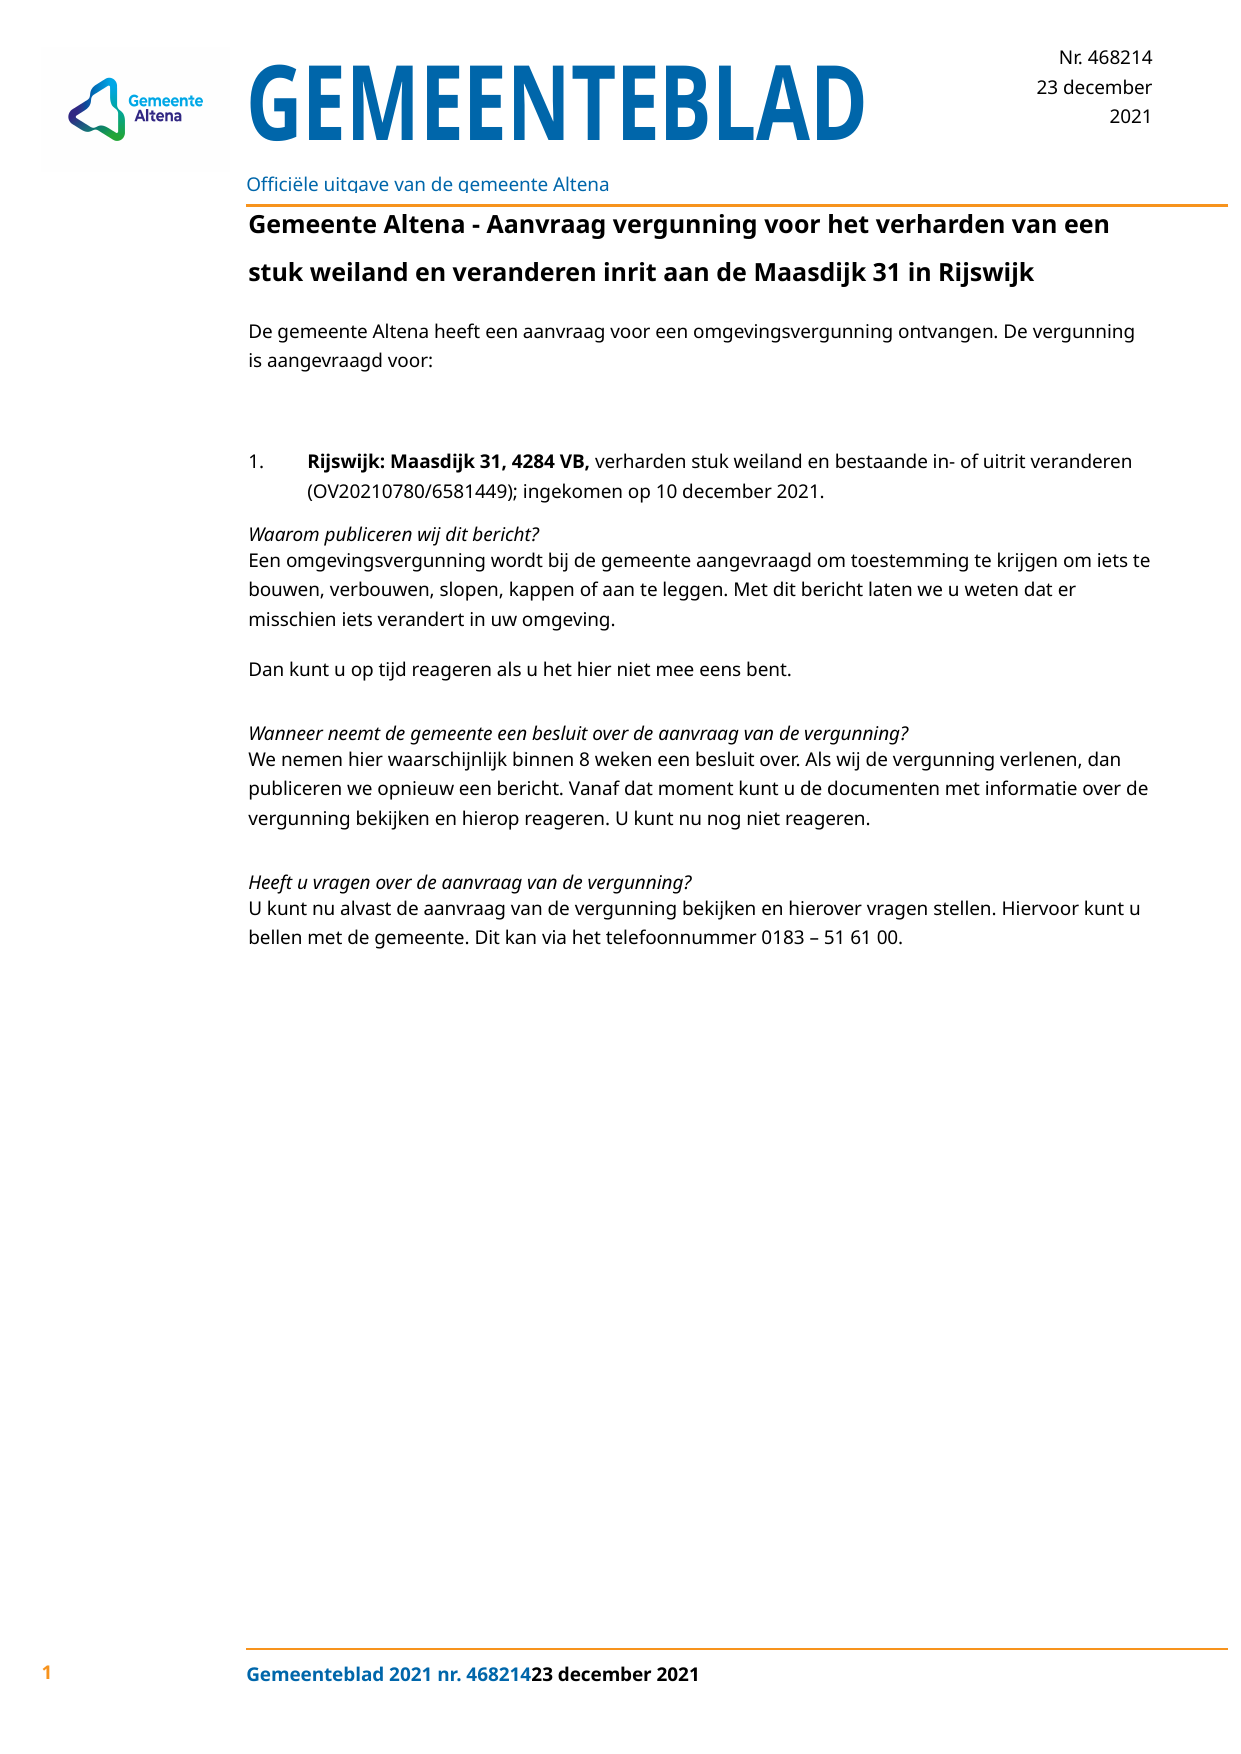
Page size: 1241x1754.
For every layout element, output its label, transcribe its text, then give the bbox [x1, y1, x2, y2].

text Heeft u vragen over de aanvraag van de vergunning? [248, 869, 1152, 895]
text Een omgevingsvergunning wordt bij de gemeente aangevraagd om toestemming te krijgen om iets te bouwen, verbouwen, slopen, kappen of aan te leggen. Met dit bericht laten we u weten dat er misschien iets verandert in uw omgeving. [248, 547, 1152, 632]
text We nemen hier waarschijnlijk binnen 8 weken een besluit over. Als wij de vergunning verlenen, dan publiceren we opnieuw een bericht. Vanaf dat moment kunt u de documenten met informatie over de vergunning bekijken en hierop reageren. U kunt nu nog niet reageren. [248, 746, 1152, 831]
text Dan kunt u op tijd reageren als u het hier niet mee eens bent. [248, 656, 1152, 682]
picture [41, 47, 231, 172]
list Rijswijk: Maasdijk 31, 4284 VB, verharden stuk weiland en bestaande in- of uitrit veranderen (OV20210780/6581449); ingekomen op 10 december 2021. [248, 448, 1152, 504]
text U kunt nu alvast de aanvraag van de vergunning bekijken en hierover vragen stellen. Hiervoor kunt u bellen met de gemeente. Dit kan via het telefoonnummer 0183 – 51 61 00. [248, 895, 1152, 950]
text Gemeente Altena - Aanvraag vergunning voor het verharden van een stuk weiland en veranderen inrit aan de Maasdijk 31 in Rijswijk [248, 207, 1152, 288]
text De gemeente Altena heeft een aanvraag voor een omgevingsvergunning ontvangen. De vergunning is aangevraagd voor: [248, 318, 1152, 373]
text Waarom publiceren wij dit bericht? [248, 521, 1152, 547]
text Wanneer neemt de gemeente een besluit over de aanvraag van de vergunning? [248, 720, 1152, 746]
